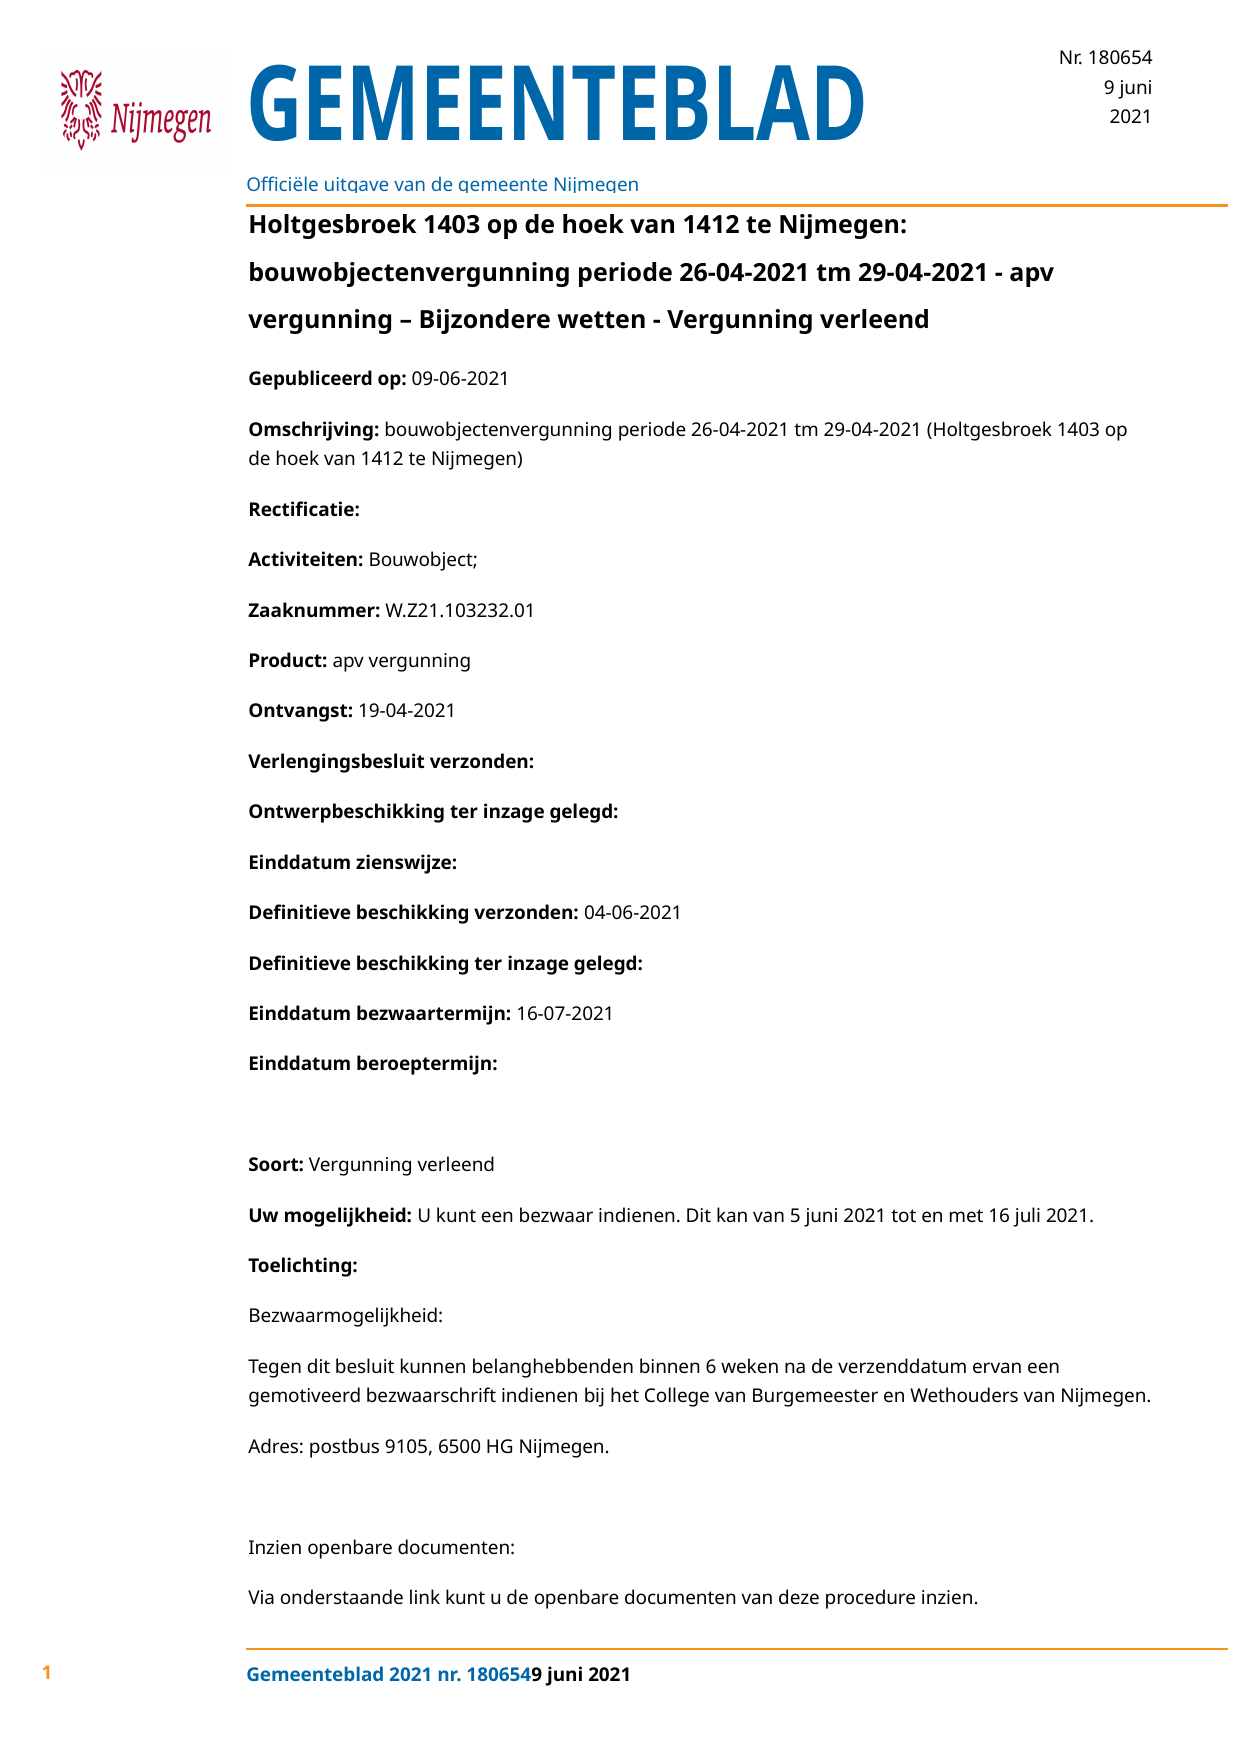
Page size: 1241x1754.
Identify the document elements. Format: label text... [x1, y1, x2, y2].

text Holtgesbroek 1403 op de hoek van 1412 te Nijmegen: bouwobjectenvergunning periode 26-04-2021 tm 29-04-2021 - apv vergunning – Bijzondere wetten - Vergunning verleend [248, 207, 1152, 336]
text Bezwaarmogelijkheid: [248, 1303, 1152, 1328]
text Adres: postbus 9105, 6500 HG Nijmegen. [248, 1433, 1152, 1459]
text Rectificatie: [248, 496, 1152, 522]
text Product: apv vergunning [248, 647, 1152, 673]
text Activiteiten: Bouwobject; [248, 546, 1152, 572]
text Einddatum bezwaartermijn: 16-07-2021 [248, 1000, 1152, 1026]
text Tegen dit besluit kunnen belanghebbenden binnen 6 weken na de verzenddatum ervan een gemotiveerd bezwaarschrift indienen bij het College van Burgemeester en Wethouders van Nijmegen. [248, 1353, 1152, 1408]
text Uw mogelijkheid: U kunt een bezwaar indienen. Dit kan van 5 juni 2021 tot en met 16 juli 2021. [248, 1202, 1152, 1227]
text Inzien openbare documenten: [248, 1534, 1152, 1559]
picture [41, 47, 231, 172]
text Toelichting: [248, 1252, 1152, 1278]
text Einddatum beroeptermijn: [248, 1051, 1152, 1076]
text Soort: Vergunning verleend [248, 1151, 1152, 1177]
text Via onderstaande link kunt u de openbare documenten van deze procedure inzien. [248, 1584, 1152, 1610]
text Verlengingsbesluit verzonden: [248, 748, 1152, 774]
text Ontwerpbeschikking ter inzage gelegd: [248, 798, 1152, 824]
text Ontvangst: 19-04-2021 [248, 698, 1152, 723]
text Omschrijving: bouwobjectenvergunning periode 26-04-2021 tm 29-04-2021 (Holtgesbroek 1403 op de hoek van 1412 te Nijmegen) [248, 416, 1152, 471]
text Gepubliceerd op: 09-06-2021 [248, 366, 1152, 391]
text Zaaknummer: W.Z21.103232.01 [248, 597, 1152, 622]
text Definitieve beschikking ter inzage gelegd: [248, 950, 1152, 975]
text Einddatum zienswijze: [248, 849, 1152, 874]
text Definitieve beschikking verzonden: 04-06-2021 [248, 899, 1152, 925]
